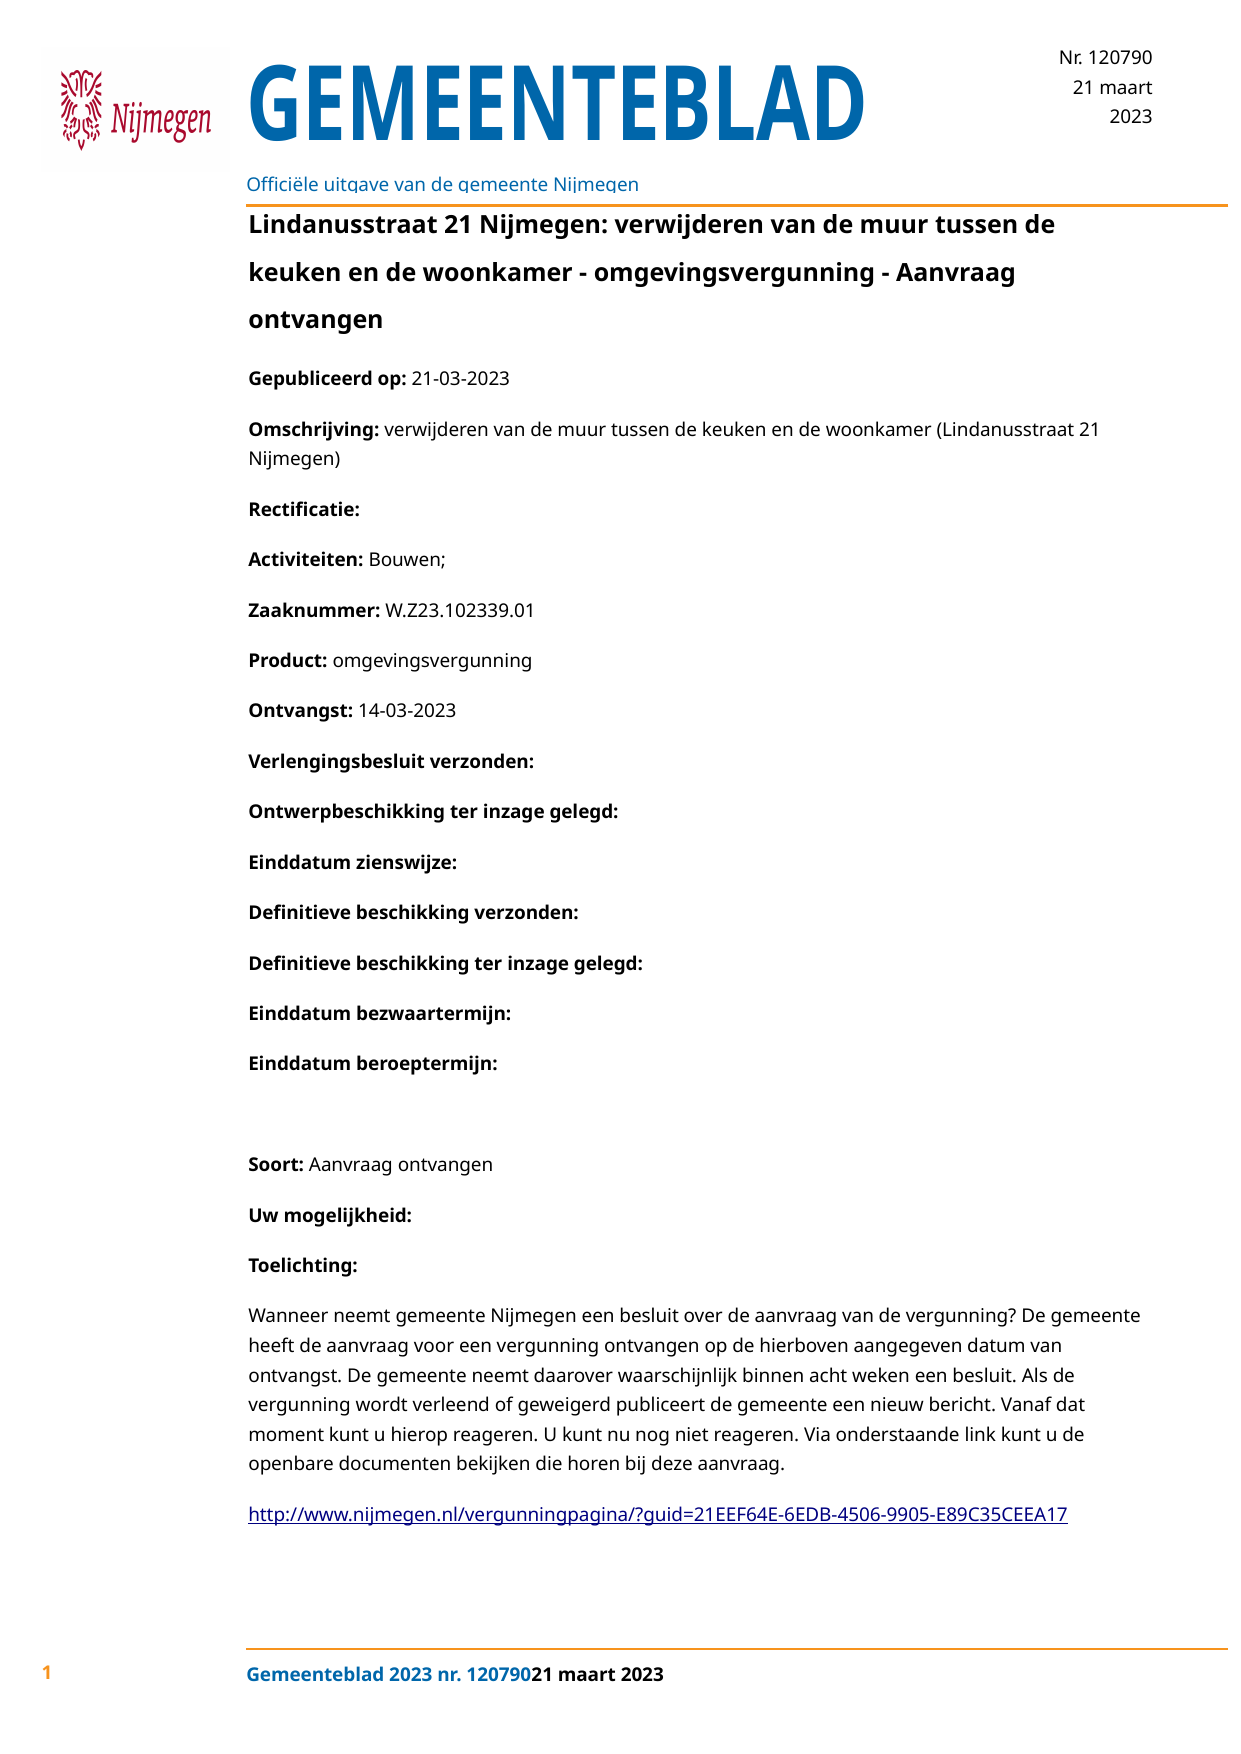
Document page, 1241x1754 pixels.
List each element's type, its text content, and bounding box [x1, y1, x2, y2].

text Soort: Aanvraag ontvangen [248, 1151, 1152, 1177]
text Omschrijving: verwijderen van de muur tussen de keuken en de woonkamer (Lindanusstraat 21 Nijmegen) [248, 416, 1152, 471]
text Gepubliceerd op: 21-03-2023 [248, 366, 1152, 391]
text Definitieve beschikking ter inzage gelegd: [248, 950, 1152, 975]
text Activiteiten: Bouwen; [248, 546, 1152, 572]
text http://www.nijmegen.nl/vergunningpagina/?guid=21EEF64E-6EDB-4506-9905-E89C35CEEA17 [248, 1501, 1152, 1527]
picture [41, 47, 231, 172]
text Einddatum bezwaartermijn: [248, 1000, 1152, 1026]
text Einddatum beroeptermijn: [248, 1051, 1152, 1076]
text Lindanusstraat 21 Nijmegen: verwijderen van de muur tussen de keuken en de woonkamer - omgevingsvergunning - Aanvraag ontvangen [248, 207, 1152, 336]
text Einddatum zienswijze: [248, 849, 1152, 874]
text Ontwerpbeschikking ter inzage gelegd: [248, 798, 1152, 824]
text Ontvangst: 14-03-2023 [248, 698, 1152, 723]
text Zaaknummer: W.Z23.102339.01 [248, 597, 1152, 622]
text Verlengingsbesluit verzonden: [248, 748, 1152, 774]
text Rectificatie: [248, 496, 1152, 522]
text Product: omgevingsvergunning [248, 647, 1152, 673]
text Uw mogelijkheid: [248, 1202, 1152, 1227]
text Wanneer neemt gemeente Nijmegen een besluit over de aanvraag van de vergunning? De gemeente heeft de aanvraag voor een vergunning ontvangen op de hierboven aangegeven datum van ontvangst. De gemeente neemt daarover waarschijnlijk binnen acht weken een besluit. Als de vergunning wordt verleend of geweigerd publiceert de gemeente een nieuw bericht. Vanaf dat moment kunt u hierop reageren. U kunt nu nog niet reageren. Via onderstaande link kunt u de openbare documenten bekijken die horen bij deze aanvraag. [248, 1303, 1152, 1476]
text Definitieve beschikking verzonden: [248, 899, 1152, 925]
text Toelichting: [248, 1252, 1152, 1278]
